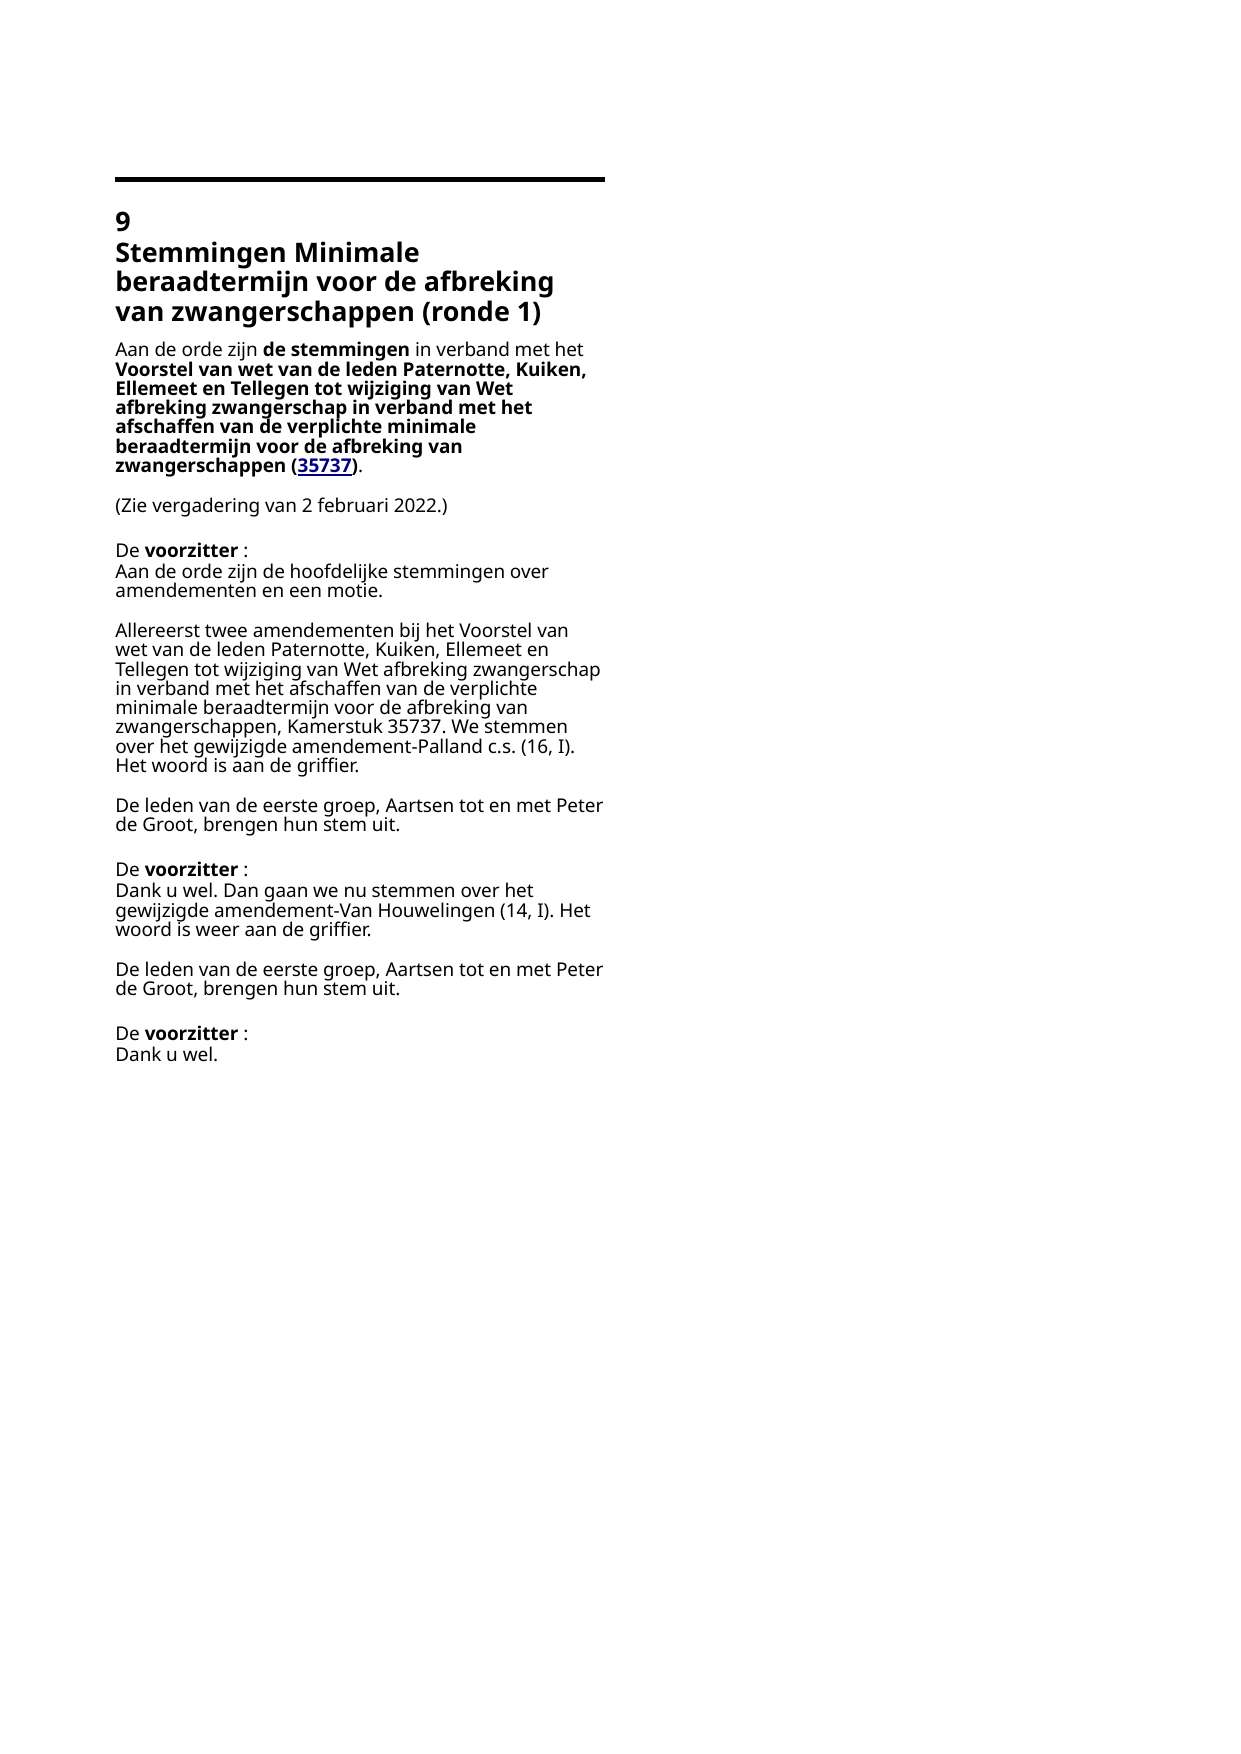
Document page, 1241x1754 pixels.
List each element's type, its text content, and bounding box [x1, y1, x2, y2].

text Aan de orde zijn de hoofdelijke stemmingen over amendementen en een motie. [115, 563, 605, 601]
text De leden van de eerste groep, Aartsen tot en met Peter de Groot, brengen hun stem uit. [115, 797, 605, 836]
text Stemmingen Minimale beraadtermijn voor de afbreking van zwangerschappen (ronde 1) [115, 239, 605, 341]
text (Zie vergadering van 2 februari 2022.) [115, 497, 605, 516]
text Aan de orde zijn de stemmingen in verband met het Voorstel van wet van de leden Paternotte, Kuiken, Ellemeet en Tellegen tot wijziging van Wet afbreking zwangerschap in verband met het afschaffen van de verplichte minimale beraadtermijn voor de afbreking van zwangerschappen (35737). [115, 341, 605, 476]
text Allereerst twee amendementen bij het Voorstel van wet van de leden Paternotte, Kuiken, Ellemeet en Tellegen tot wijziging van Wet afbreking zwangerschap in verband met het afschaffen van de verplichte minimale beraadtermijn voor de afbreking van zwangerschappen, Kamerstuk 35737. We stemmen over het gewijzigde amendement-Palland c.s. (16, I). Het woord is aan de griffier. [115, 622, 605, 776]
text De leden van de eerste groep, Aartsen tot en met Peter de Groot, brengen hun stem uit. [115, 961, 605, 999]
text De voorzitter : [115, 1020, 605, 1046]
text Dank u wel. [115, 1046, 605, 1065]
text 9 [115, 203, 605, 239]
text Dank u wel. Dan gaan we nu stemmen over het gewijzigde amendement-Van Houwelingen (14, I). Het woord is weer aan de griffier. [115, 882, 605, 940]
text De voorzitter : [115, 857, 605, 882]
text De voorzitter : [115, 537, 605, 563]
